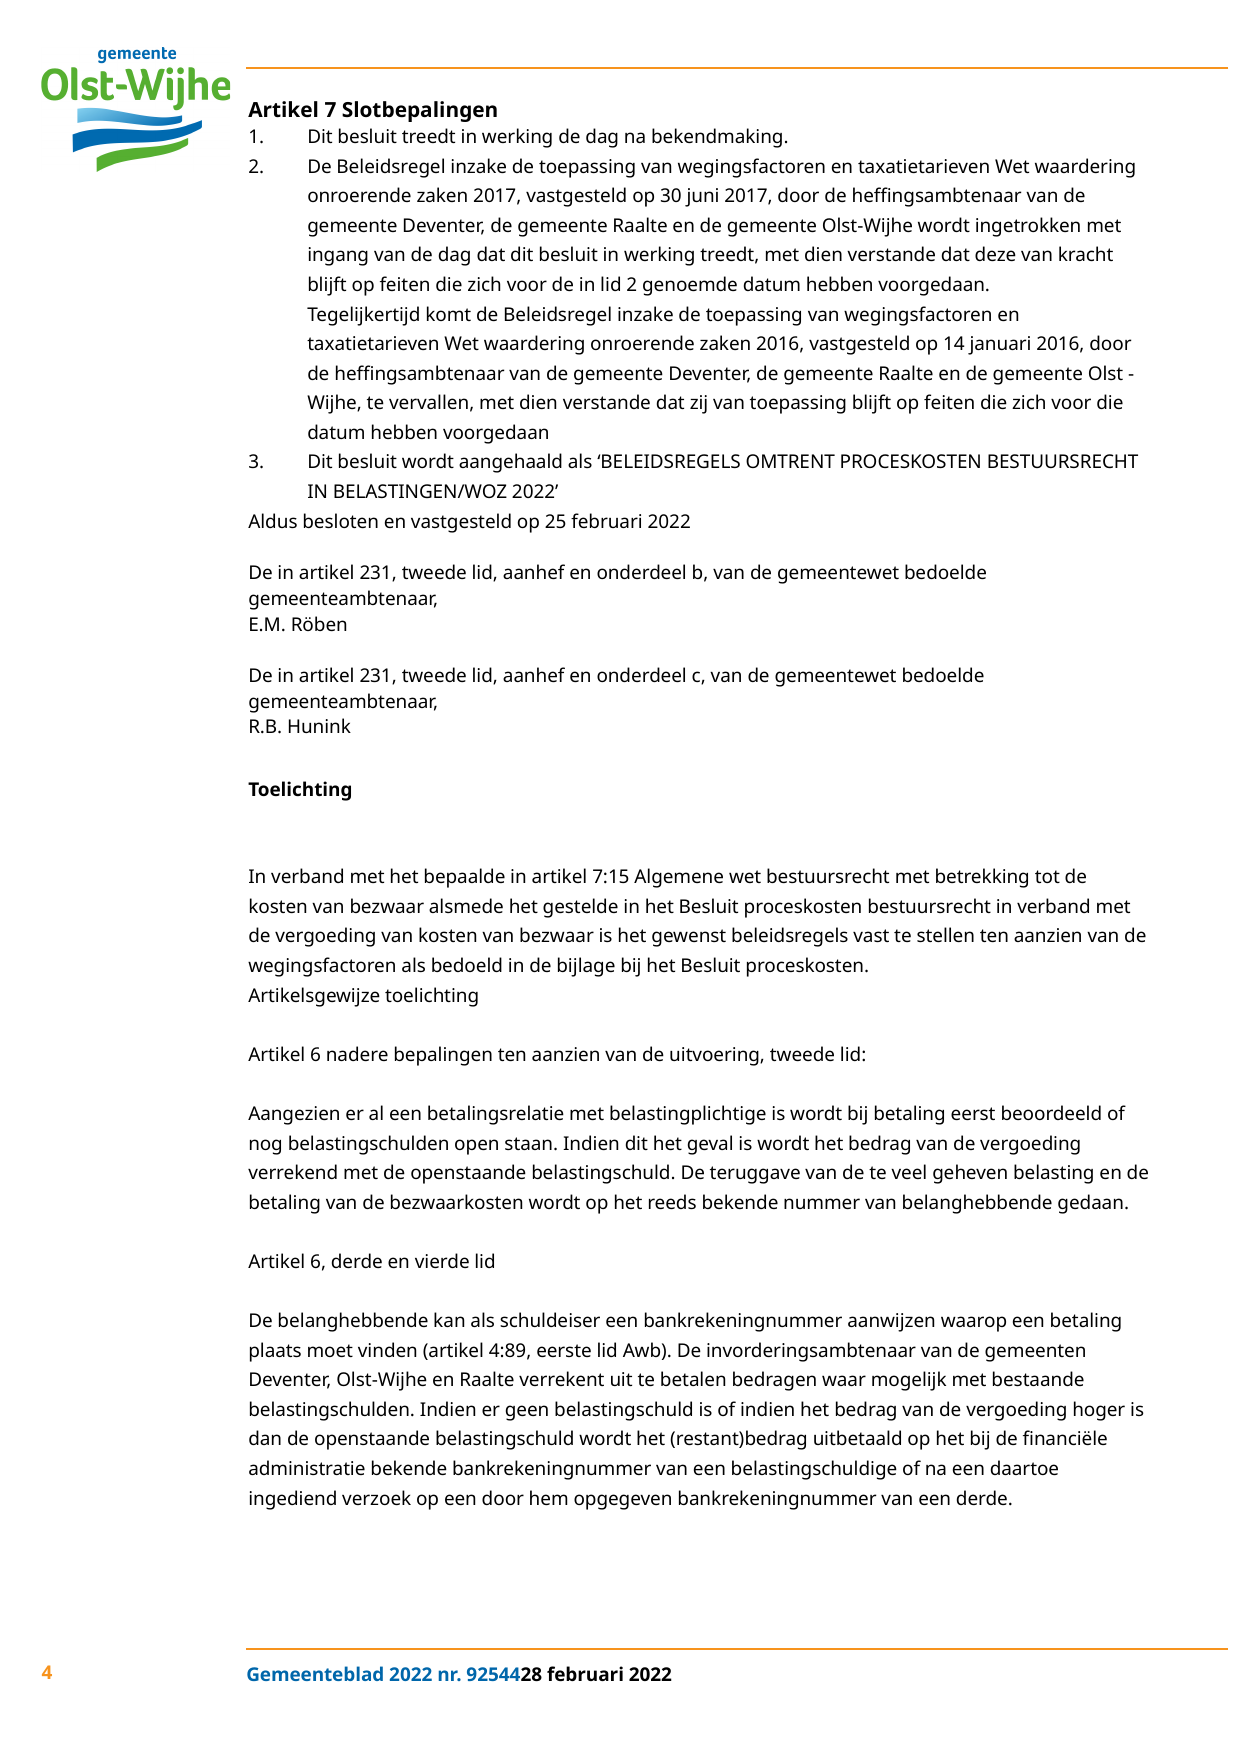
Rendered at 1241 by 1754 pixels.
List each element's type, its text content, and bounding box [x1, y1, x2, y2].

text De in artikel 231, tweede lid, aanhef en onderdeel b, van de gemeentewet bedoelde gemeenteambtenaar, [248, 559, 1152, 611]
text Aldus besloten en vastgesteld op 25 februari 2022 [248, 508, 1152, 533]
text Toelichting [248, 765, 1152, 805]
text Artikel 7 Slotbepalingen [248, 95, 1152, 123]
list De Beleidsregel inzake de toepassing van wegingsfactoren en taxatietarieven Wet waardering onroerende zaken 2017, vastgesteld op 30 juni 2017, door de heffingsambtenaar van de gemeente Deventer, de gemeente Raalte en de gemeente Olst-Wijhe wordt ingetrokken met ingang van de dag dat dit besluit in werking treedt, met dien verstande dat deze van kracht blijft op feiten die zich voor de in lid 2 genoemde datum hebben voorgedaan. [248, 153, 1152, 297]
list Tegelijkertijd komt de Beleidsregel inzake de toepassing van wegingsfactoren en taxatietarieven Wet waardering onroerende zaken 2016, vastgesteld op 14 januari 2016, door de heffingsambtenaar van de gemeente Deventer, de gemeente Raalte en de gemeente Olst - Wijhe, te vervallen, met dien verstande dat zij van toepassing blijft op feiten die zich voor die datum hebben voorgedaan [248, 301, 1152, 445]
text Aangezien er al een betalingsrelatie met belastingplichtige is wordt bij betaling eerst beoordeeld of nog belastingschulden open staan. Indien dit het geval is wordt het bedrag van de vergoeding verrekend met de openstaande belastingschuld. De teruggave van de te veel geheven belasting en de betaling van de bezwaarkosten wordt op het reeds bekende nummer van belanghebbende gedaan. [248, 1100, 1152, 1215]
text In verband met het bepaalde in artikel 7:15 Algemene wet bestuursrecht met betrekking tot de kosten van bezwaar alsmede het gestelde in het Besluit proceskosten bestuursrecht in verband met de vergoeding van kosten van bezwaar is het gewenst beleidsregels vast te stellen ten aanzien van de wegingsfactoren als bedoeld in de bijlage bij het Besluit proceskosten. [248, 863, 1152, 978]
picture [41, 47, 231, 172]
text Artikel 6, derde en vierde lid [248, 1248, 1152, 1274]
text E.M. Röben [248, 611, 1152, 636]
text De in artikel 231, tweede lid, aanhef en onderdeel c, van de gemeentewet bedoelde gemeenteambtenaar, [248, 662, 1152, 714]
text Artikel 6 nadere bepalingen ten aanzien van de uitvoering, tweede lid: [248, 1041, 1152, 1067]
list Dit besluit wordt aangehaald als ‘BELEIDSREGELS OMTRENT PROCESKOSTEN BESTUURSRECHT IN BELASTINGEN/WOZ 2022’ [248, 449, 1152, 504]
text De belanghebbende kan als schuldeiser een bankrekeningnummer aanwijzen waarop een betaling plaats moet vinden (artikel 4:89, eerste lid Awb). De invorderingsambtenaar van de gemeenten Deventer, Olst-Wijhe en Raalte verrekent uit te betalen bedragen waar mogelijk met bestaande belastingschulden. Indien er geen belastingschuld is of indien het bedrag van de vergoeding hoger is dan de openstaande belastingschuld wordt het (restant)bedrag uitbetaald op het bij de financiële administratie bekende bankrekeningnummer van een belastingschuldige of na een daartoe ingediend verzoek op een door hem opgegeven bankrekeningnummer van een derde. [248, 1307, 1152, 1511]
list Dit besluit treedt in werking de dag na bekendmaking. [248, 123, 1152, 149]
text R.B. Hunink [248, 714, 1152, 739]
text Artikelsgewijze toelichting [248, 982, 1152, 1008]
